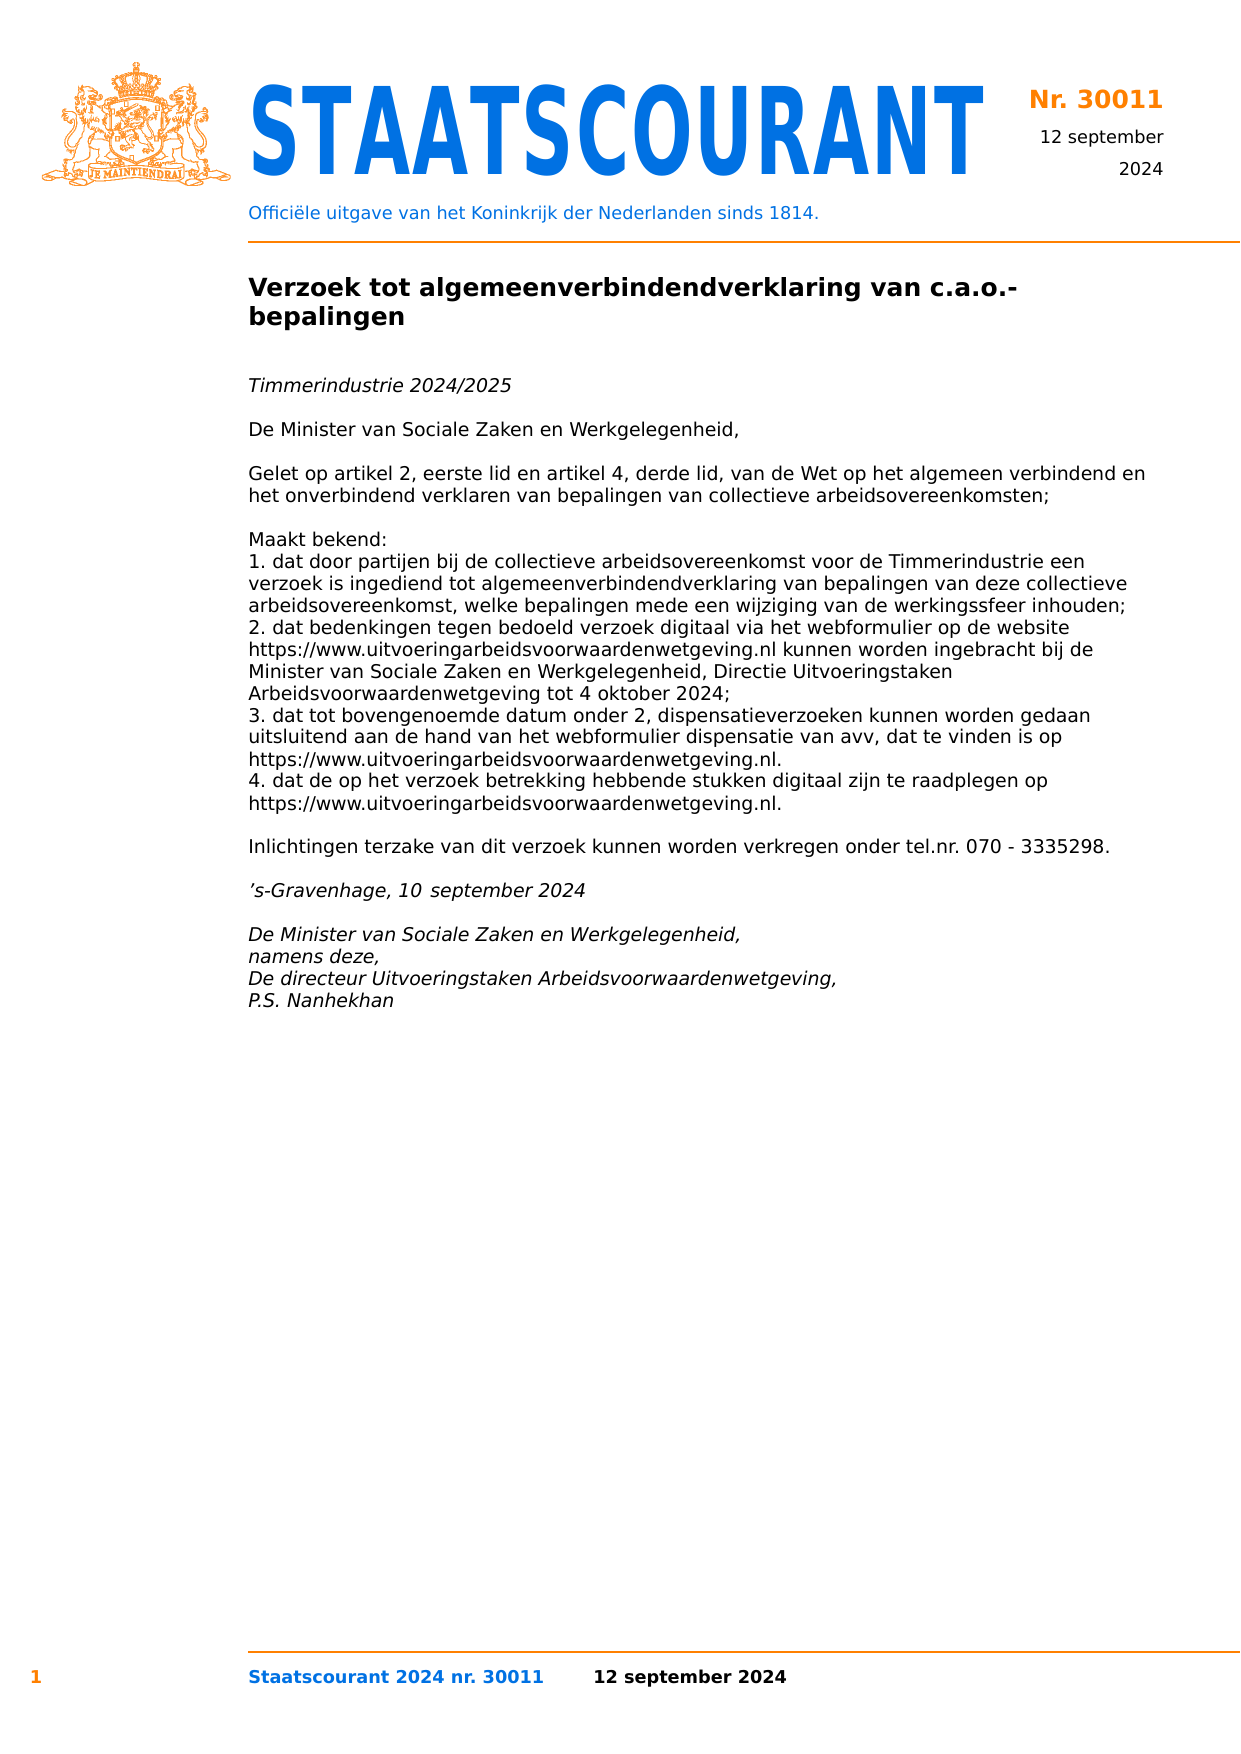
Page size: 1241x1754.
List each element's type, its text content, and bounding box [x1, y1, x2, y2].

table_header STAATSCOURANT [248, 62, 998, 203]
table_header [25, 62, 248, 241]
text 2. dat bedenkingen tegen bedoeld verzoek digitaal via het webformulier op de website https://www.uitvoeringarbeidsvoorwaardenwetgeving.nl kunnen worden ingebracht bij de Minister van Sociale Zaken en Werkgelegenheid, Directie Uitvoeringstaken Arbeidsvoorwaardenwetgeving tot 4 oktober 2024; [248, 617, 1163, 704]
text 3. dat tot bovengenoemde datum onder 2, dispensatieverzoeken kunnen worden gedaan uitsluitend aan de hand van het webformulier dispensatie van avv, dat te vinden is op https://www.uitvoeringarbeidsvoorwaardenwetgeving.nl. [248, 704, 1163, 770]
text ’s-Gravenhage, 10 september 2024 [248, 880, 1163, 902]
text Inlichtingen terzake van dit verzoek kunnen worden verkregen onder tel.nr. 070 - 3335298. [248, 836, 1163, 858]
picture [41, 62, 231, 186]
text 4. dat de op het verzoek betrekking hebbende stukken digitaal zijn te raadplegen op https://www.uitvoeringarbeidsvoorwaardenwetgeving.nl. [248, 770, 1163, 814]
table_header Nr. 30011 [998, 62, 1240, 121]
text De Minister van Sociale Zaken en Werkgelegenheid, [248, 419, 1163, 441]
table_cell Officiële uitgave van het Koninkrijk der Nederlanden sinds 1814. [248, 203, 1240, 241]
text De Minister van Sociale Zaken en Werkgelegenheid, namens deze, De directeur Uitvoeringstaken Arbeidsvoorwaardenwetgeving, P.S. Nanhekhan [248, 924, 1163, 1012]
text 1. dat door partijen bij de collectieve arbeidsovereenkomst voor de Timmerindustrie een verzoek is ingediend tot algemeenverbindendverklaring van bepalingen van deze collectieve arbeidsovereenkomst, welke bepalingen mede een wijziging van de werkingssfeer inhouden; [248, 551, 1163, 617]
subtitle Verzoek tot algemeenverbindendverklaring van c.a.o.-bepalingen [248, 273, 1163, 331]
text Timmerindustrie 2024/2025 [248, 375, 1163, 397]
text Maakt bekend: [248, 529, 1163, 551]
table_cell 12 september [998, 121, 1240, 153]
text Gelet op artikel 2, eerste lid en artikel 4, derde lid, van de Wet op het algemeen verbindend en het onverbindend verklaren van bepalingen van collectieve arbeidsovereenkomsten; [248, 463, 1163, 507]
table_cell 2024 [998, 153, 1240, 203]
